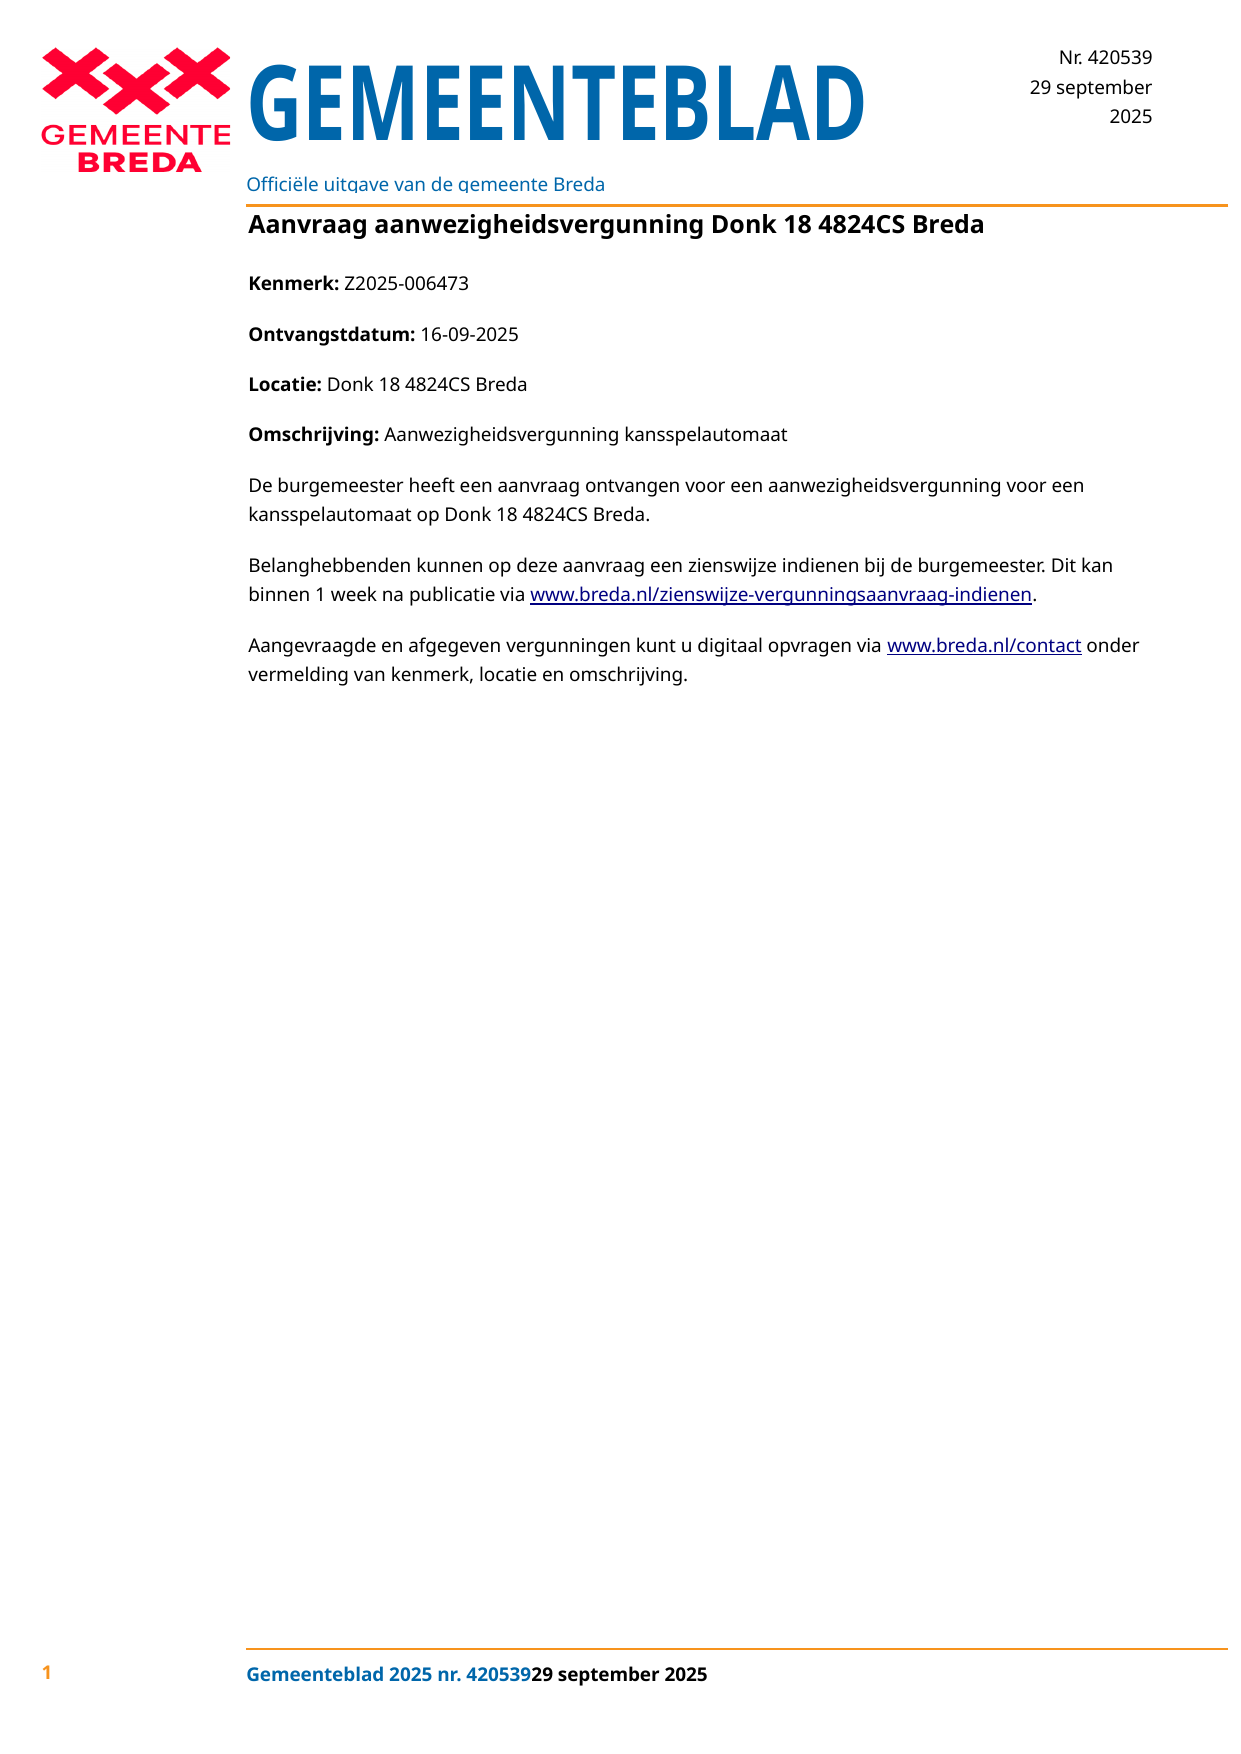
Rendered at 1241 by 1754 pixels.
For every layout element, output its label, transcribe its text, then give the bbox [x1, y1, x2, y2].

picture [41, 47, 231, 172]
text Aanvraag aanwezigheidsvergunning Donk 18 4824CS Breda [248, 207, 1152, 241]
text Locatie: Donk 18 4824CS Breda [248, 371, 1152, 397]
text Kenmerk: Z2025-006473 [248, 270, 1152, 296]
text Ontvangstdatum: 16-09-2025 [248, 321, 1152, 346]
text Belanghebbenden kunnen op deze aanvraag een zienswijze indienen bij de burgemeester. Dit kan binnen 1 week na publicatie via www.breda.nl/zienswijze-vergunningsaanvraag-indienen. [248, 552, 1152, 607]
text De burgemeester heeft een aanvraag ontvangen voor een aanwezigheidsvergunning voor een kansspelautomaat op Donk 18 4824CS Breda. [248, 472, 1152, 527]
text Omschrijving: Aanwezigheidsvergunning kansspelautomaat [248, 422, 1152, 447]
text Aangevraagde en afgegeven vergunningen kunt u digitaal opvragen via www.breda.nl/contact onder vermelding van kenmerk, locatie en omschrijving. [248, 632, 1152, 687]
